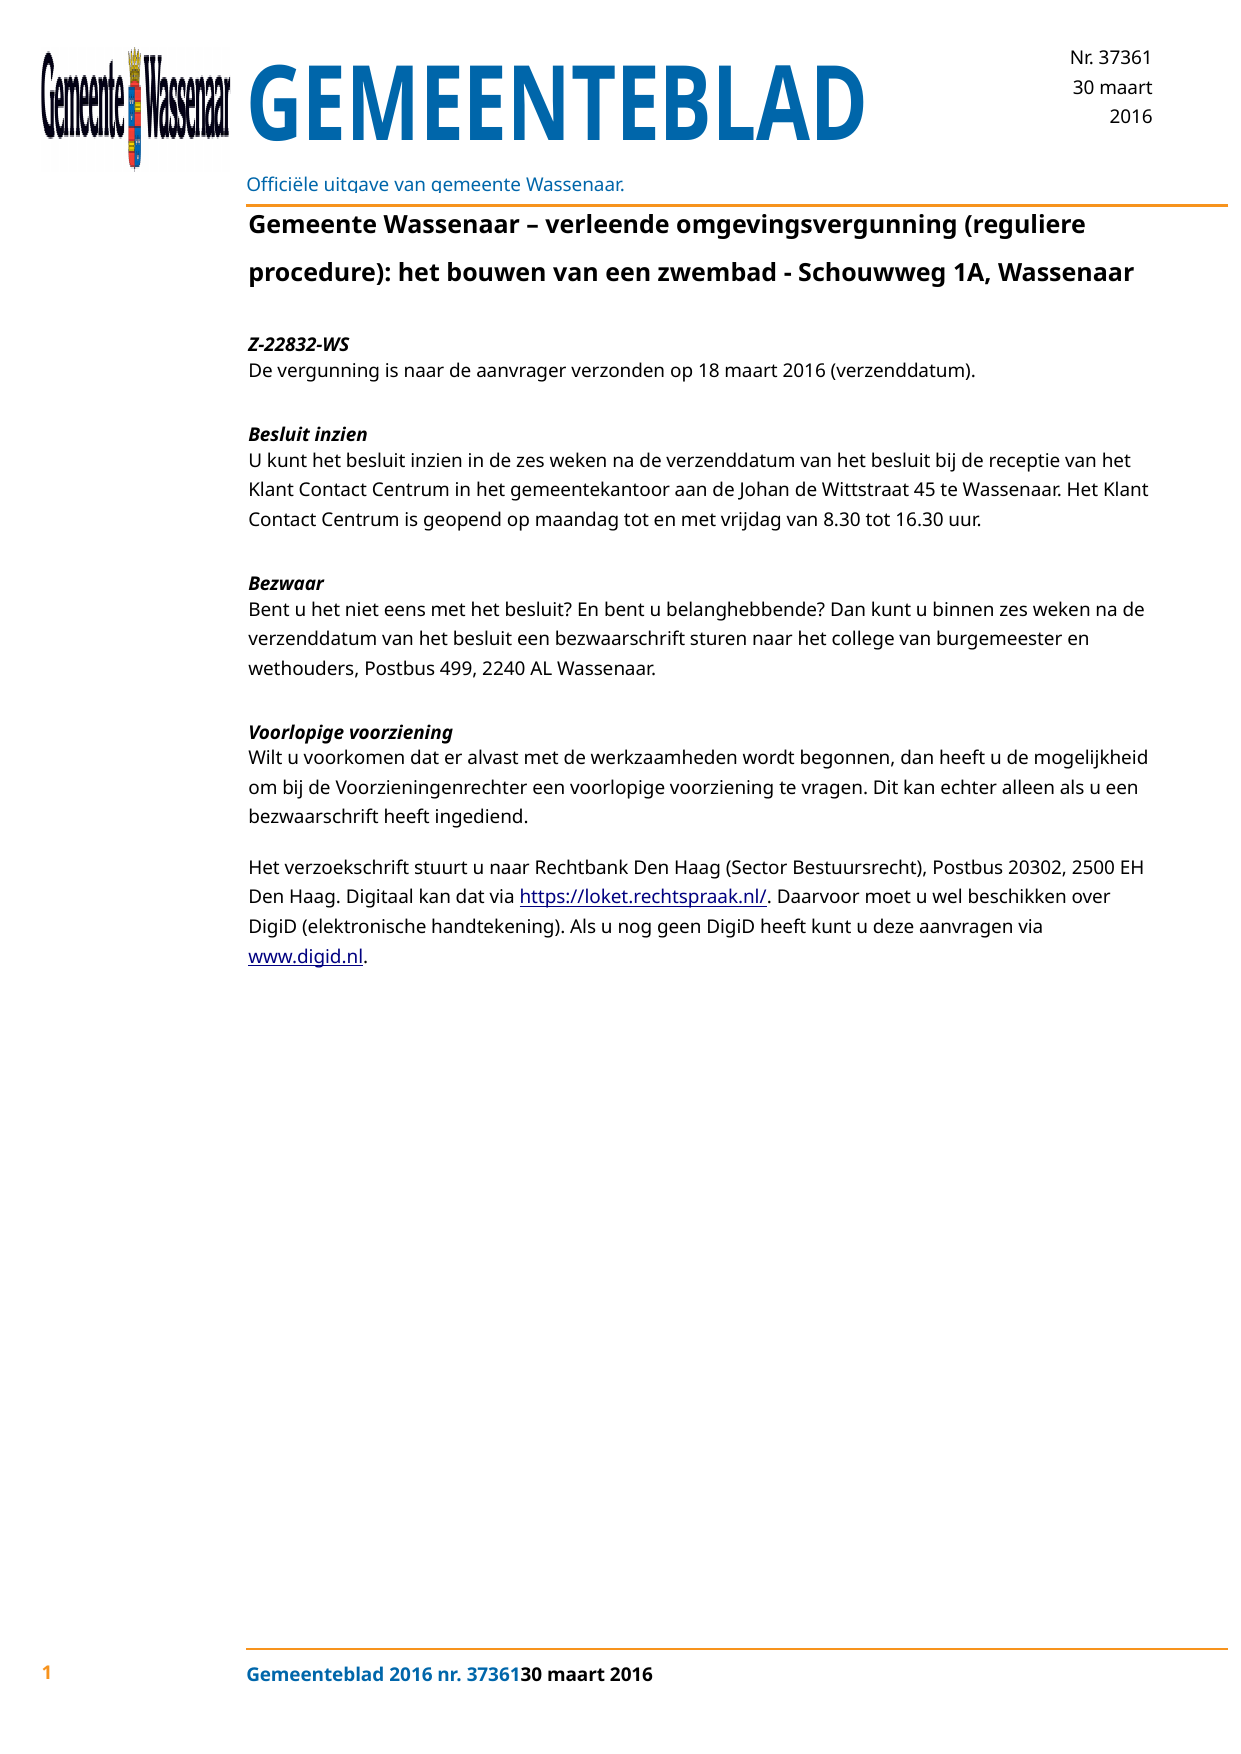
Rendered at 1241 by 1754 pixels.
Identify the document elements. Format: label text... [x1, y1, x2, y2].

text U kunt het besluit inzien in de zes weken na de verzenddatum van het besluit bij de receptie van het Klant Contact Centrum in het gemeentekantoor aan de Johan de Wittstraat 45 te Wassenaar. Het Klant Contact Centrum is geopend op maandag tot en met vrijdag van 8.30 tot 16.30 uur. [248, 447, 1152, 532]
text Wilt u voorkomen dat er alvast met de werkzaamheden wordt begonnen, dan heeft u de mogelijkheid om bij de Voorzieningenrechter een voorlopige voorziening te vragen. Dit kan echter alleen als u een bezwaarschrift heeft ingediend. [248, 744, 1152, 829]
text Bent u het niet eens met het besluit? En bent u belanghebbende? Dan kunt u binnen zes weken na de verzenddatum van het besluit een bezwaarschrift sturen naar het college van burgemeester en wethouders, Postbus 499, 2240 AL Wassenaar. [248, 596, 1152, 681]
text Het verzoekschrift stuurt u naar Rechtbank Den Haag (Sector Bestuursrecht), Postbus 20302, 2500 EH Den Haag. Digitaal kan dat via https://loket.rechtspraak.nl/. Daarvoor moet u wel beschikken over DigiD (elektronische handtekening). Als u nog geen DigiD heeft kunt u deze aanvragen via www.digid.nl. [248, 854, 1152, 969]
picture [41, 47, 231, 172]
text Z-22832-WS [248, 331, 1152, 357]
text Voorlopige voorziening [248, 719, 1152, 744]
text De vergunning is naar de aanvrager verzonden op 18 maart 2016 (verzenddatum). [248, 357, 1152, 383]
text Bezwaar [248, 570, 1152, 596]
text Gemeente Wassenaar – verleende omgevingsvergunning (reguliere procedure): het bouwen van een zwembad - Schouwweg 1A, Wassenaar [248, 207, 1152, 288]
text Besluit inzien [248, 421, 1152, 447]
